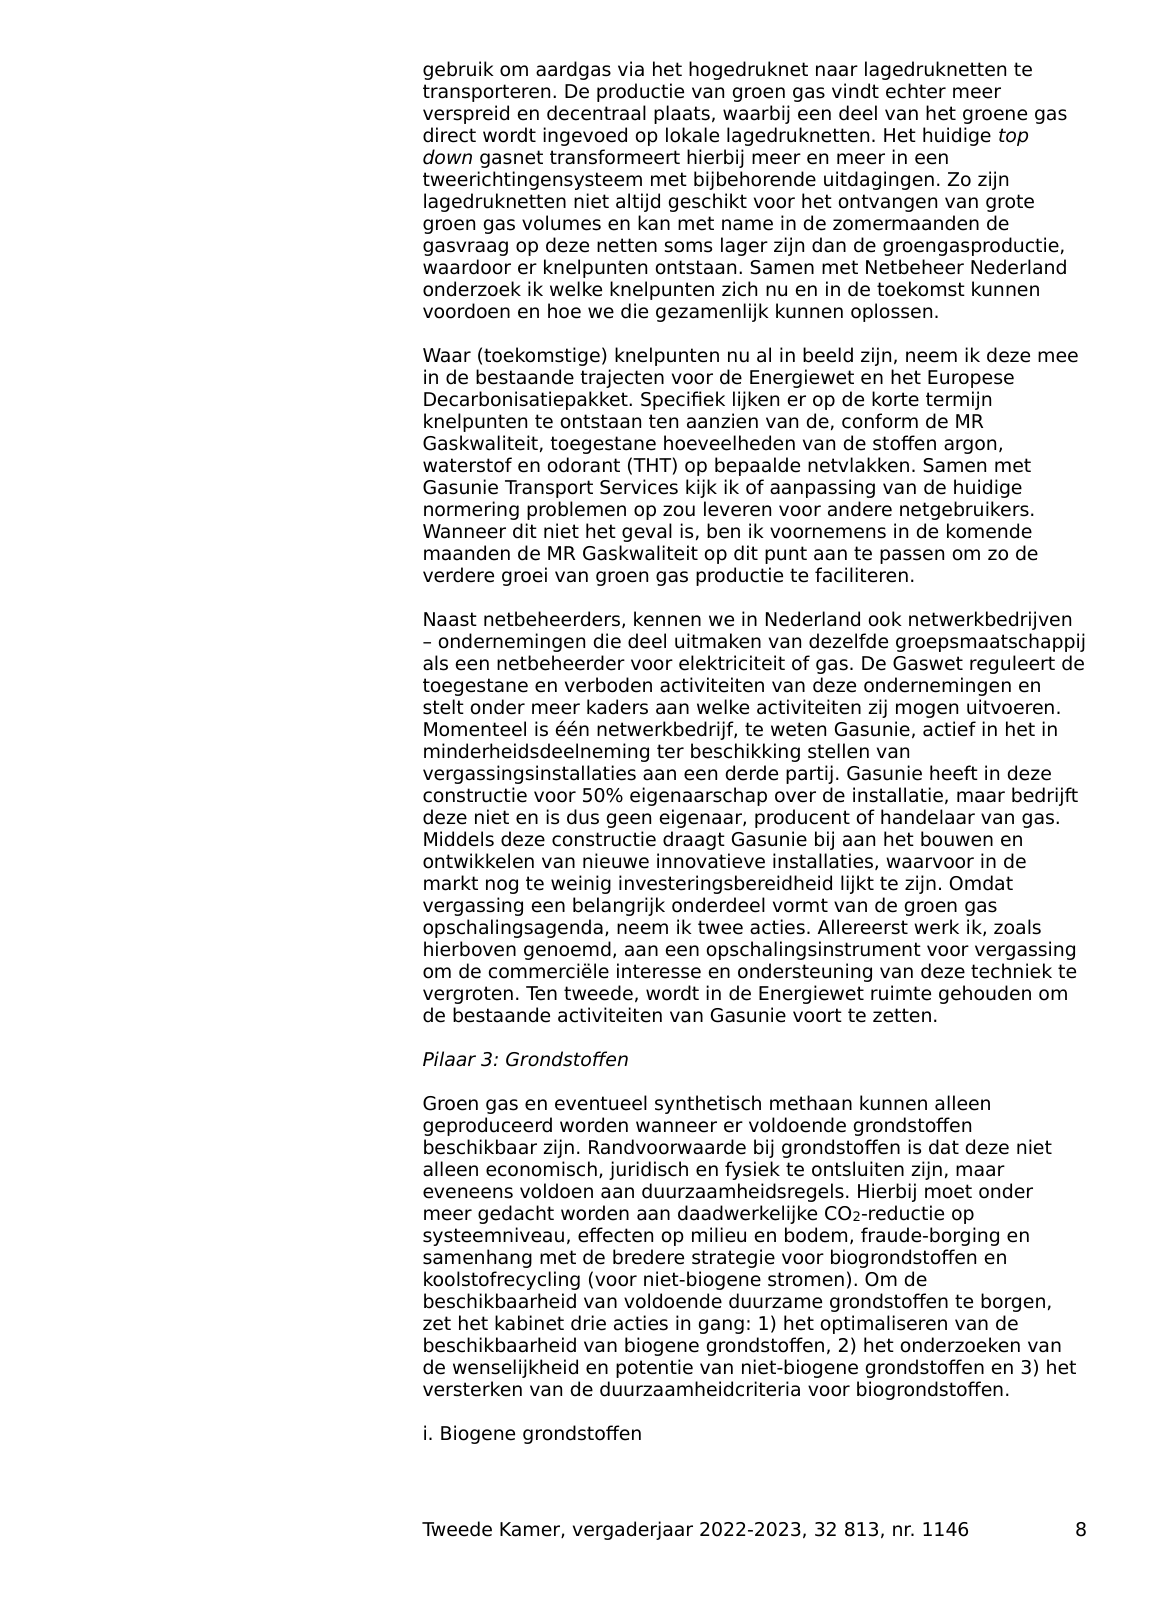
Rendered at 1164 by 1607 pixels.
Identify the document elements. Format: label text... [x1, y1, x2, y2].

text Naast netbeheerders, kennen we in Nederland ook netwerkbedrijven – ondernemingen die deel uitmaken van dezelfde groepsmaatschappij als een netbeheerder voor elektriciteit of gas. De Gaswet reguleert de toegestane en verboden activiteiten van deze ondernemingen en stelt onder meer kaders aan welke activiteiten zij mogen uitvoeren. Momenteel is één netwerkbedrijf, te weten Gasunie, actief in het in minderheidsdeelneming ter beschikking stellen van vergassingsinstallaties aan een derde partij. Gasunie heeft in deze constructie voor 50% eigenaarschap over de installatie, maar bedrijft deze niet en is dus geen eigenaar, producent of handelaar van gas. Middels deze constructie draagt Gasunie bij aan het bouwen en ontwikkelen van nieuwe innovatieve installaties, waarvoor in de markt nog te weinig investeringsbereidheid lijkt te zijn. Omdat vergassing een belangrijk onderdeel vormt van de groen gas opschalingsagenda, neem ik twee acties. Allereerst werk ik, zoals hierboven genoemd, aan een opschalingsinstrument voor vergassing om de commerciële interesse en ondersteuning van deze techniek te vergroten. Ten tweede, wordt in de Energiewet ruimte gehouden om de bestaande activiteiten van Gasunie voort te zetten. [422, 609, 1087, 1027]
text gebruik om aardgas via het hogedruknet naar lagedruknetten te transporteren. De productie van groen gas vindt echter meer verspreid en decentraal plaats, waarbij een deel van het groene gas direct wordt ingevoed op lokale lagedruknetten. Het huidige top down gasnet transformeert hierbij meer en meer in een tweerichtingensysteem met bijbehorende uitdagingen. Zo zijn lagedruknetten niet altijd geschikt voor het ontvangen van grote groen gas volumes en kan met name in de zomermaanden de gasvraag op deze netten soms lager zijn dan de groengasproductie, waardoor er knelpunten ontstaan. Samen met Netbeheer Nederland onderzoek ik welke knelpunten zich nu en in de toekomst kunnen voordoen en hoe we die gezamenlijk kunnen oplossen. [422, 59, 1087, 323]
text Groen gas en eventueel synthetisch methaan kunnen alleen geproduceerd worden wanneer er voldoende grondstoffen beschikbaar zijn. Randvoorwaarde bij grondstoffen is dat deze niet alleen economisch, juridisch en fysiek te ontsluiten zijn, maar eveneens voldoen aan duurzaamheidsregels. Hierbij moet onder meer gedacht worden aan daadwerkelijke CO2-reductie op systeemniveau, effecten op milieu en bodem, fraude-borging en samenhang met de bredere strategie voor biogrondstoffen en koolstofrecycling (voor niet-biogene stromen). Om de beschikbaarheid van voldoende duurzame grondstoffen te borgen, zet het kabinet drie acties in gang: 1) het optimaliseren van de beschikbaarheid van biogene grondstoffen, 2) het onderzoeken van de wenselijkheid en potentie van niet-biogene grondstoffen en 3) het versterken van de duurzaamheidcriteria voor biogrondstoffen. [422, 1093, 1087, 1401]
text Waar (toekomstige) knelpunten nu al in beeld zijn, neem ik deze mee in de bestaande trajecten voor de Energiewet en het Europese Decarbonisatiepakket. Specifiek lijken er op de korte termijn knelpunten te ontstaan ten aanzien van de, conform de MR Gaskwaliteit, toegestane hoeveelheden van de stoffen argon, waterstof en odorant (THT) op bepaalde netvlakken. Samen met Gasunie Transport Services kijk ik of aanpassing van de huidige normering problemen op zou leveren voor andere netgebruikers. Wanneer dit niet het geval is, ben ik voornemens in de komende maanden de MR Gaskwaliteit op dit punt aan te passen om zo de verdere groei van groen gas productie te faciliteren. [422, 345, 1087, 587]
subtitle Pilaar 3: Grondstoffen [422, 1049, 1087, 1071]
text i. Biogene grondstoffen [422, 1423, 1087, 1445]
